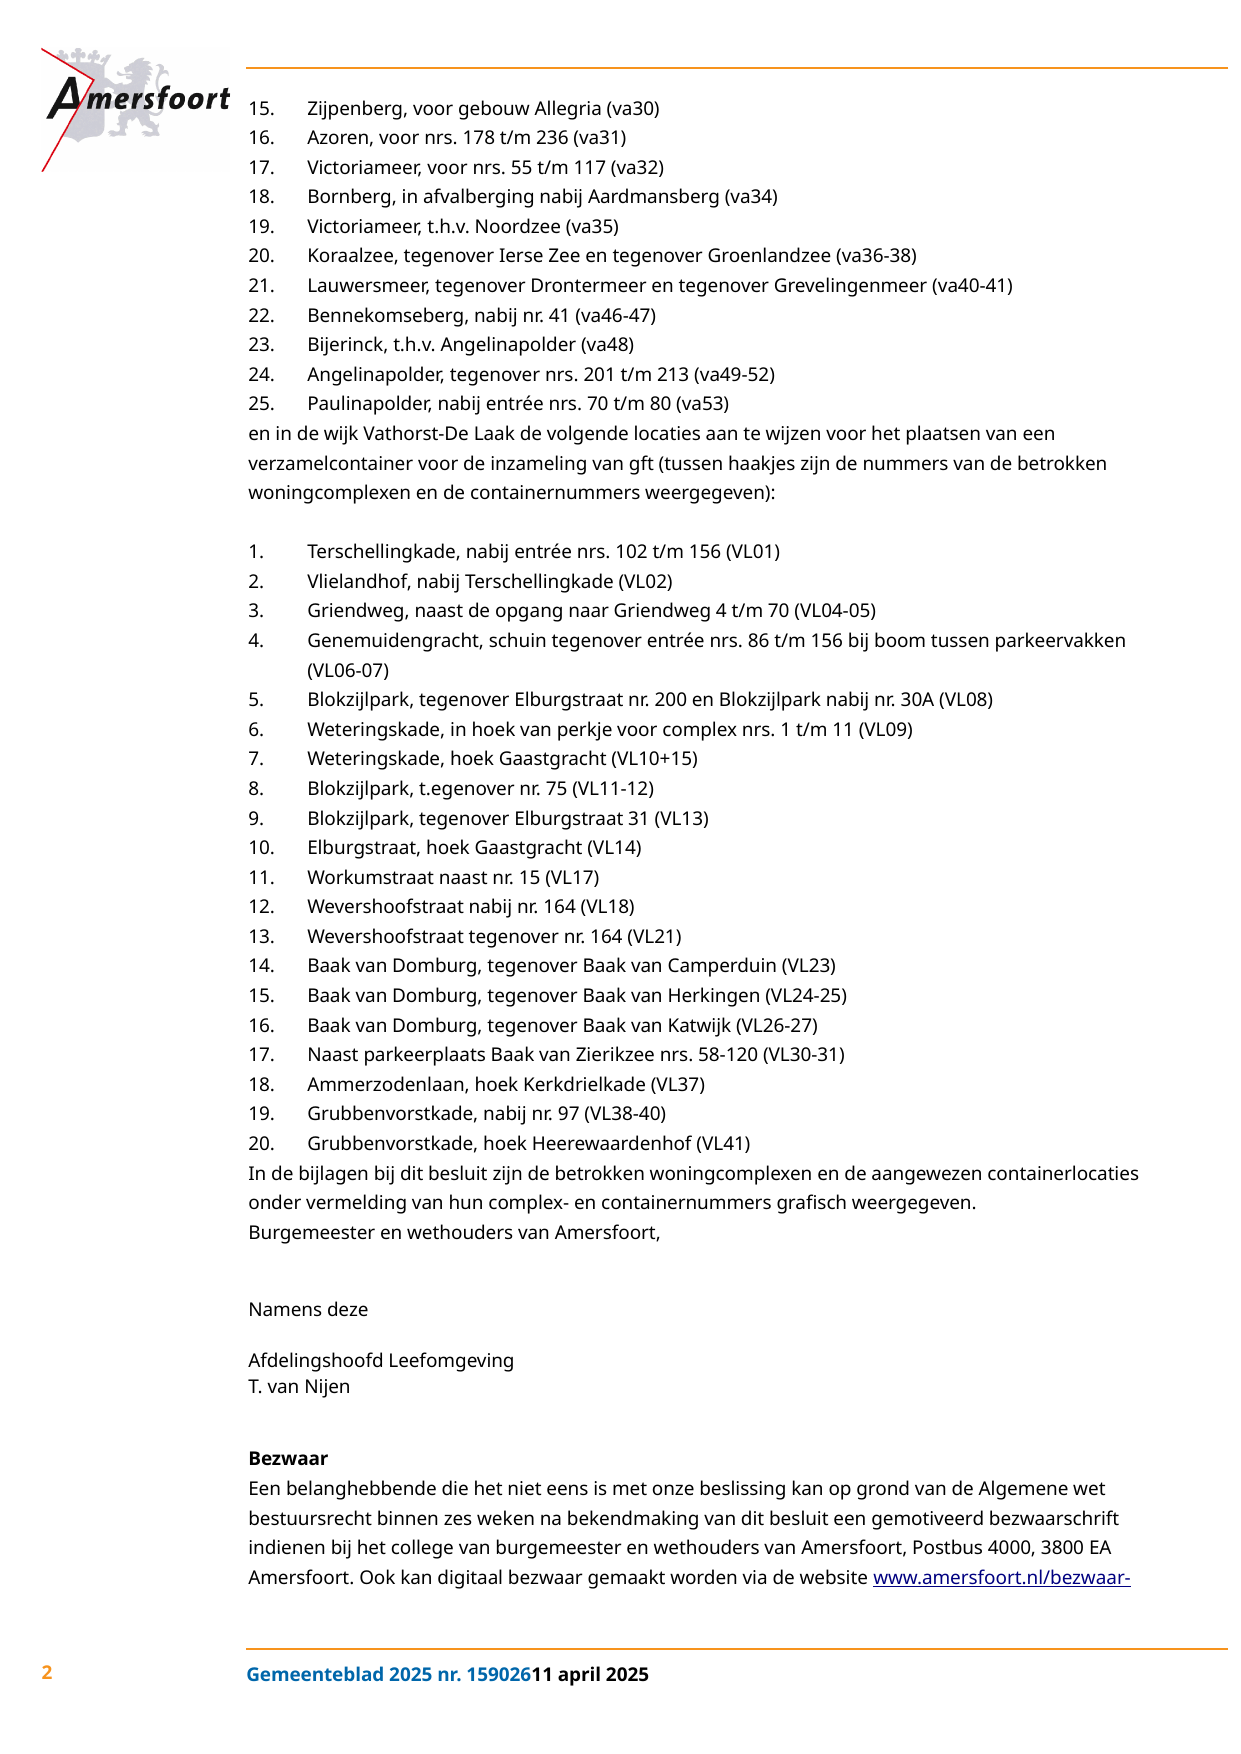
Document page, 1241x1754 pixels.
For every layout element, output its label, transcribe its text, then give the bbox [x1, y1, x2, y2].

list Bornberg, in afvalberging nabij Aardmansberg (va34) [248, 183, 1152, 209]
text Burgemeester en wethouders van Amersfoort, [248, 1219, 1152, 1245]
list Angelinapolder, tegenover nrs. 201 t/m 213 (va49-52) [248, 361, 1152, 387]
picture [41, 47, 231, 172]
list Naast parkeerplaats Baak van Zierikzee nrs. 58-120 (VL30-31) [248, 1041, 1152, 1067]
list Azoren, voor nrs. 178 t/m 236 (va31) [248, 124, 1152, 150]
list Grubbenvorstkade, nabij nr. 97 (VL38-40) [248, 1101, 1152, 1126]
list Ammerzodenlaan, hoek Kerkdrielkade (VL37) [248, 1071, 1152, 1097]
list Wevershoofstraat nabij nr. 164 (VL18) [248, 893, 1152, 919]
text In de bijlagen bij dit besluit zijn de betrokken woningcomplexen en de aangewezen containerlocaties onder vermelding van hun complex- en containernummers grafisch weergegeven. [248, 1160, 1152, 1215]
list Victoriameer, voor nrs. 55 t/m 117 (va32) [248, 154, 1152, 180]
list Victoriameer, t.h.v. Noordzee (va35) [248, 213, 1152, 239]
text T. van Nijen [248, 1373, 1152, 1399]
text Bezwaar [248, 1446, 1152, 1471]
list Bennekomseberg, nabij nr. 41 (va46-47) [248, 302, 1152, 328]
list Bijerinck, t.h.v. Angelinapolder (va48) [248, 331, 1152, 357]
list Terschellingkade, nabij entrée nrs. 102 t/m 156 (VL01) [248, 538, 1152, 564]
list Blokzijlpark, tegenover Elburgstraat 31 (VL13) [248, 805, 1152, 831]
list Grubbenvorstkade, hoek Heerewaardenhof (VL41) [248, 1130, 1152, 1156]
list Elburgstraat, hoek Gaastgracht (VL14) [248, 834, 1152, 860]
text Een belanghebbende die het niet eens is met onze beslissing kan op grond van de Algemene wet bestuursrecht binnen zes weken na bekendmaking van dit besluit een gemotiveerd bezwaarschrift indienen bij het college van burgemeester en wethouders van Amersfoort, Postbus 4000, 3800 EA Amersfoort. Ook kan digitaal bezwaar gemaakt worden via de website www.amersfoort.nl/bezwaar- [248, 1475, 1152, 1590]
list Griendweg, naast de opgang naar Griendweg 4 t/m 70 (VL04-05) [248, 598, 1152, 623]
list Vlielandhof, nabij Terschellingkade (VL02) [248, 568, 1152, 594]
list Lauwersmeer, tegenover Drontermeer en tegenover Grevelingenmeer (va40-41) [248, 272, 1152, 298]
list Workumstraat naast nr. 15 (VL17) [248, 864, 1152, 890]
list Koraalzee, tegenover Ierse Zee en tegenover Groenlandzee (va36-38) [248, 243, 1152, 268]
list Baak van Domburg, tegenover Baak van Herkingen (VL24-25) [248, 982, 1152, 1008]
list Weteringskade, in hoek van perkje voor complex nrs. 1 t/m 11 (VL09) [248, 716, 1152, 742]
list Blokzijlpark, t.egenover nr. 75 (VL11-12) [248, 775, 1152, 801]
list Blokzijlpark, tegenover Elburgstraat nr. 200 en Blokzijlpark nabij nr. 30A (VL08) [248, 686, 1152, 712]
list Baak van Domburg, tegenover Baak van Camperduin (VL23) [248, 953, 1152, 978]
text en in de wijk Vathorst-De Laak de volgende locaties aan te wijzen voor het plaatsen van een verzamelcontainer voor de inzameling van gft (tussen haakjes zijn de nummers van de betrokken woningcomplexen en de containernummers weergegeven): [248, 420, 1152, 505]
list Baak van Domburg, tegenover Baak van Katwijk (VL26-27) [248, 1012, 1152, 1038]
text Afdelingshoofd Leefomgeving [248, 1348, 1152, 1373]
list Zijpenberg, voor gebouw Allegria (va30) [248, 95, 1152, 121]
list Wevershoofstraat tegenover nr. 164 (VL21) [248, 923, 1152, 949]
list Genemuidengracht, schuin tegenover entrée nrs. 86 t/m 156 bij boom tussen parkeervakken (VL06-07) [248, 627, 1152, 683]
list Weteringskade, hoek Gaastgracht (VL10+15) [248, 746, 1152, 771]
list Paulinapolder, nabij entrée nrs. 70 t/m 80 (va53) [248, 391, 1152, 416]
text Namens deze [248, 1296, 1152, 1322]
